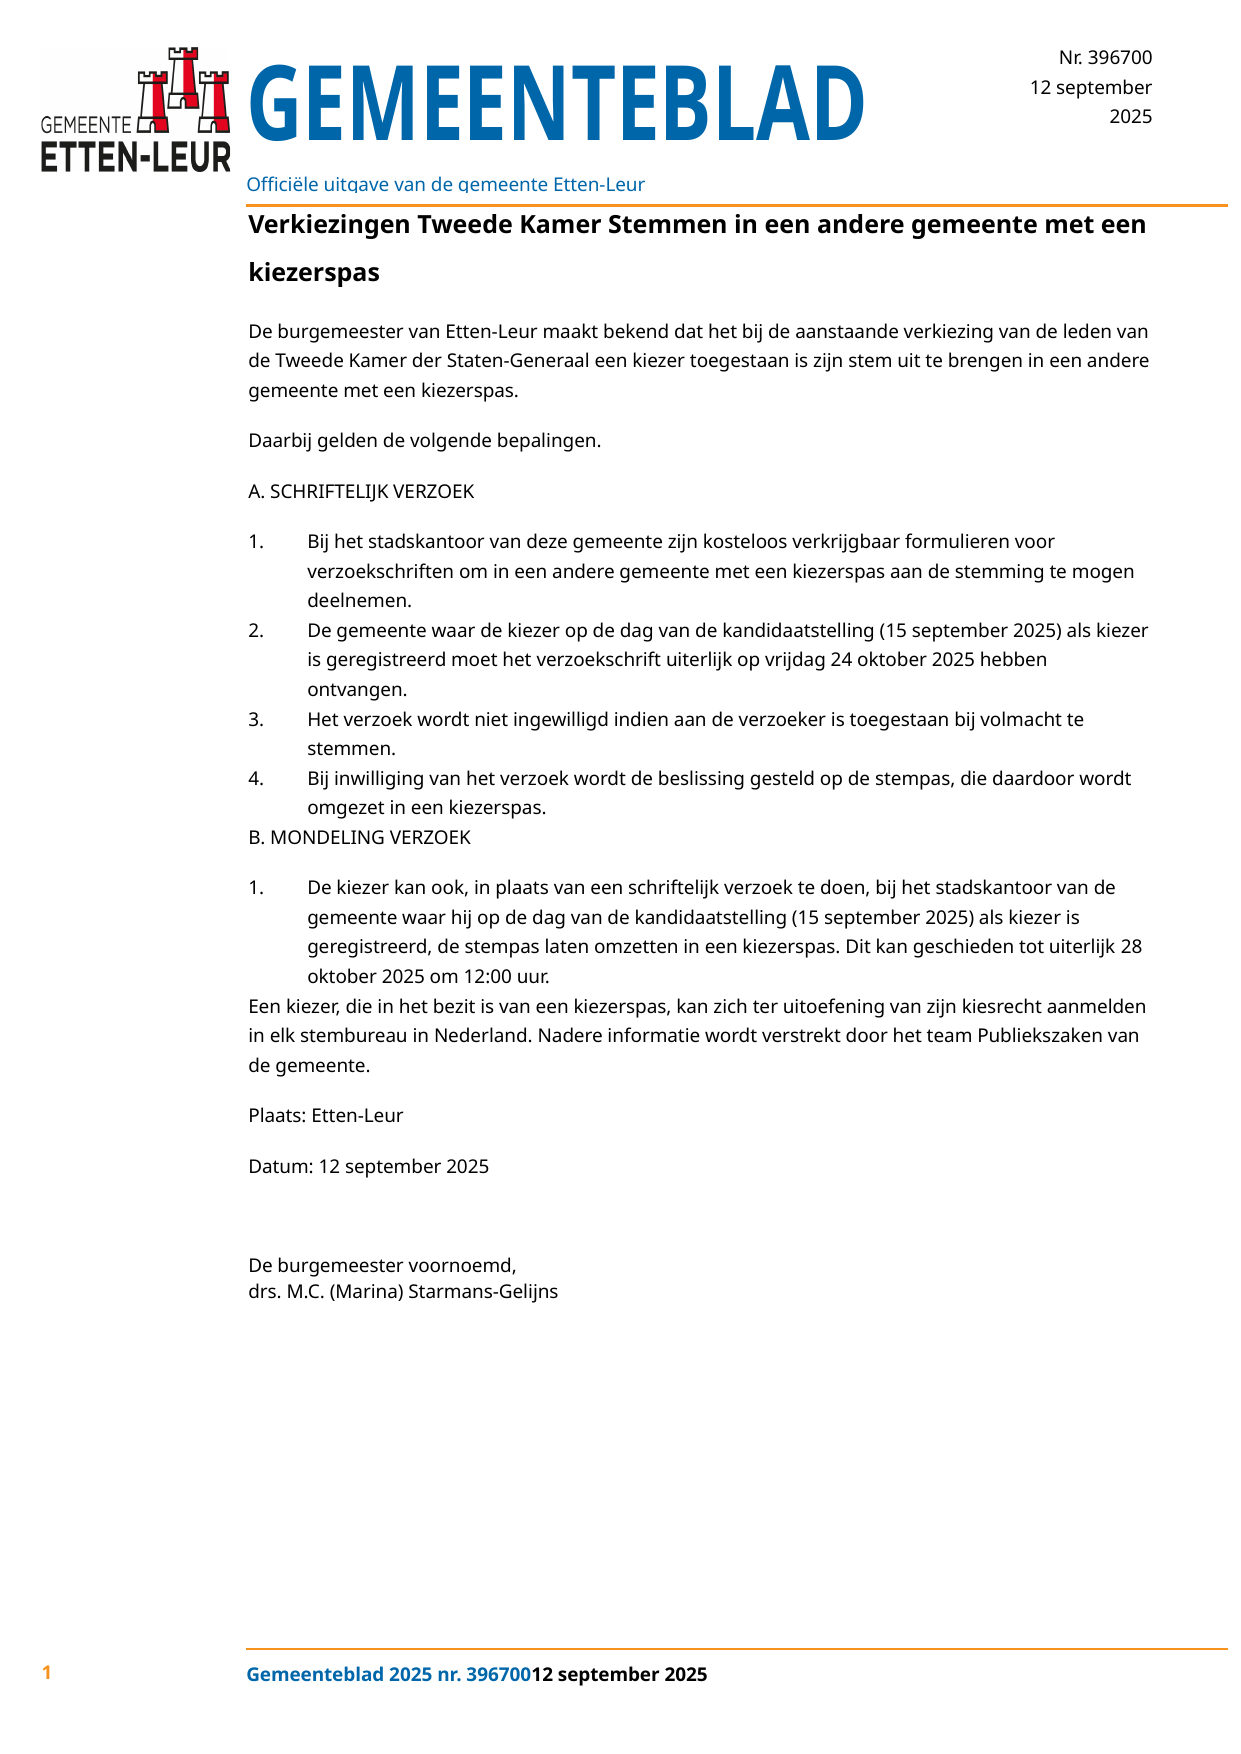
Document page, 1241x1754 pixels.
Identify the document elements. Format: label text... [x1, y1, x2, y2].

picture [41, 47, 231, 172]
text Een kiezer, die in het bezit is van een kiezerspas, kan zich ter uitoefening van zijn kiesrecht aanmelden in elk stembureau in Nederland. Nadere informatie wordt verstrekt door het team Publiekszaken van de gemeente. [248, 993, 1152, 1078]
list De kiezer kan ook, in plaats van een schriftelijk verzoek te doen, bij het stadskantoor van de gemeente waar hij op de dag van de kandidaatstelling (15 september 2025) als kiezer is geregistreerd, de stempas laten omzetten in een kiezerspas. Dit kan geschieden tot uiterlijk 28 oktober 2025 om 12:00 uur. [248, 874, 1152, 989]
list Het verzoek wordt niet ingewilligd indien aan de verzoeker is toegestaan bij volmacht te stemmen. [248, 706, 1152, 761]
list Bij het stadskantoor van deze gemeente zijn kosteloos verkrijgbaar formulieren voor verzoekschriften om in een andere gemeente met een kiezerspas aan de stemming te mogen deelnemen. [248, 528, 1152, 613]
text B. MONDELING VERZOEK [248, 824, 1152, 850]
text De burgemeester voornoemd, [248, 1252, 1152, 1278]
text De burgemeester van Etten-Leur maakt bekend dat het bij de aanstaande verkiezing van de leden van de Tweede Kamer der Staten-Generaal een kiezer toegestaan is zijn stem uit te brengen in een andere gemeente met een kiezerspas. [248, 318, 1152, 403]
list Bij inwilliging van het verzoek wordt de beslissing gesteld op de stempas, die daardoor wordt omgezet in een kiezerspas. [248, 765, 1152, 820]
text Verkiezingen Tweede Kamer Stemmen in een andere gemeente met een kiezerspas [248, 207, 1152, 288]
text drs. M.C. (Marina) Starmans-Gelijns [248, 1278, 1152, 1304]
text Datum: 12 september 2025 [248, 1153, 1152, 1179]
list De gemeente waar de kiezer op de dag van de kandidaatstelling (15 september 2025) als kiezer is geregistreerd moet het verzoekschrift uiterlijk op vrijdag 24 oktober 2025 hebben ontvangen. [248, 617, 1152, 702]
text A. SCHRIFTELIJK VERZOEK [248, 478, 1152, 504]
text Plaats: Etten-Leur [248, 1102, 1152, 1128]
text Daarbij gelden de volgende bepalingen. [248, 427, 1152, 453]
